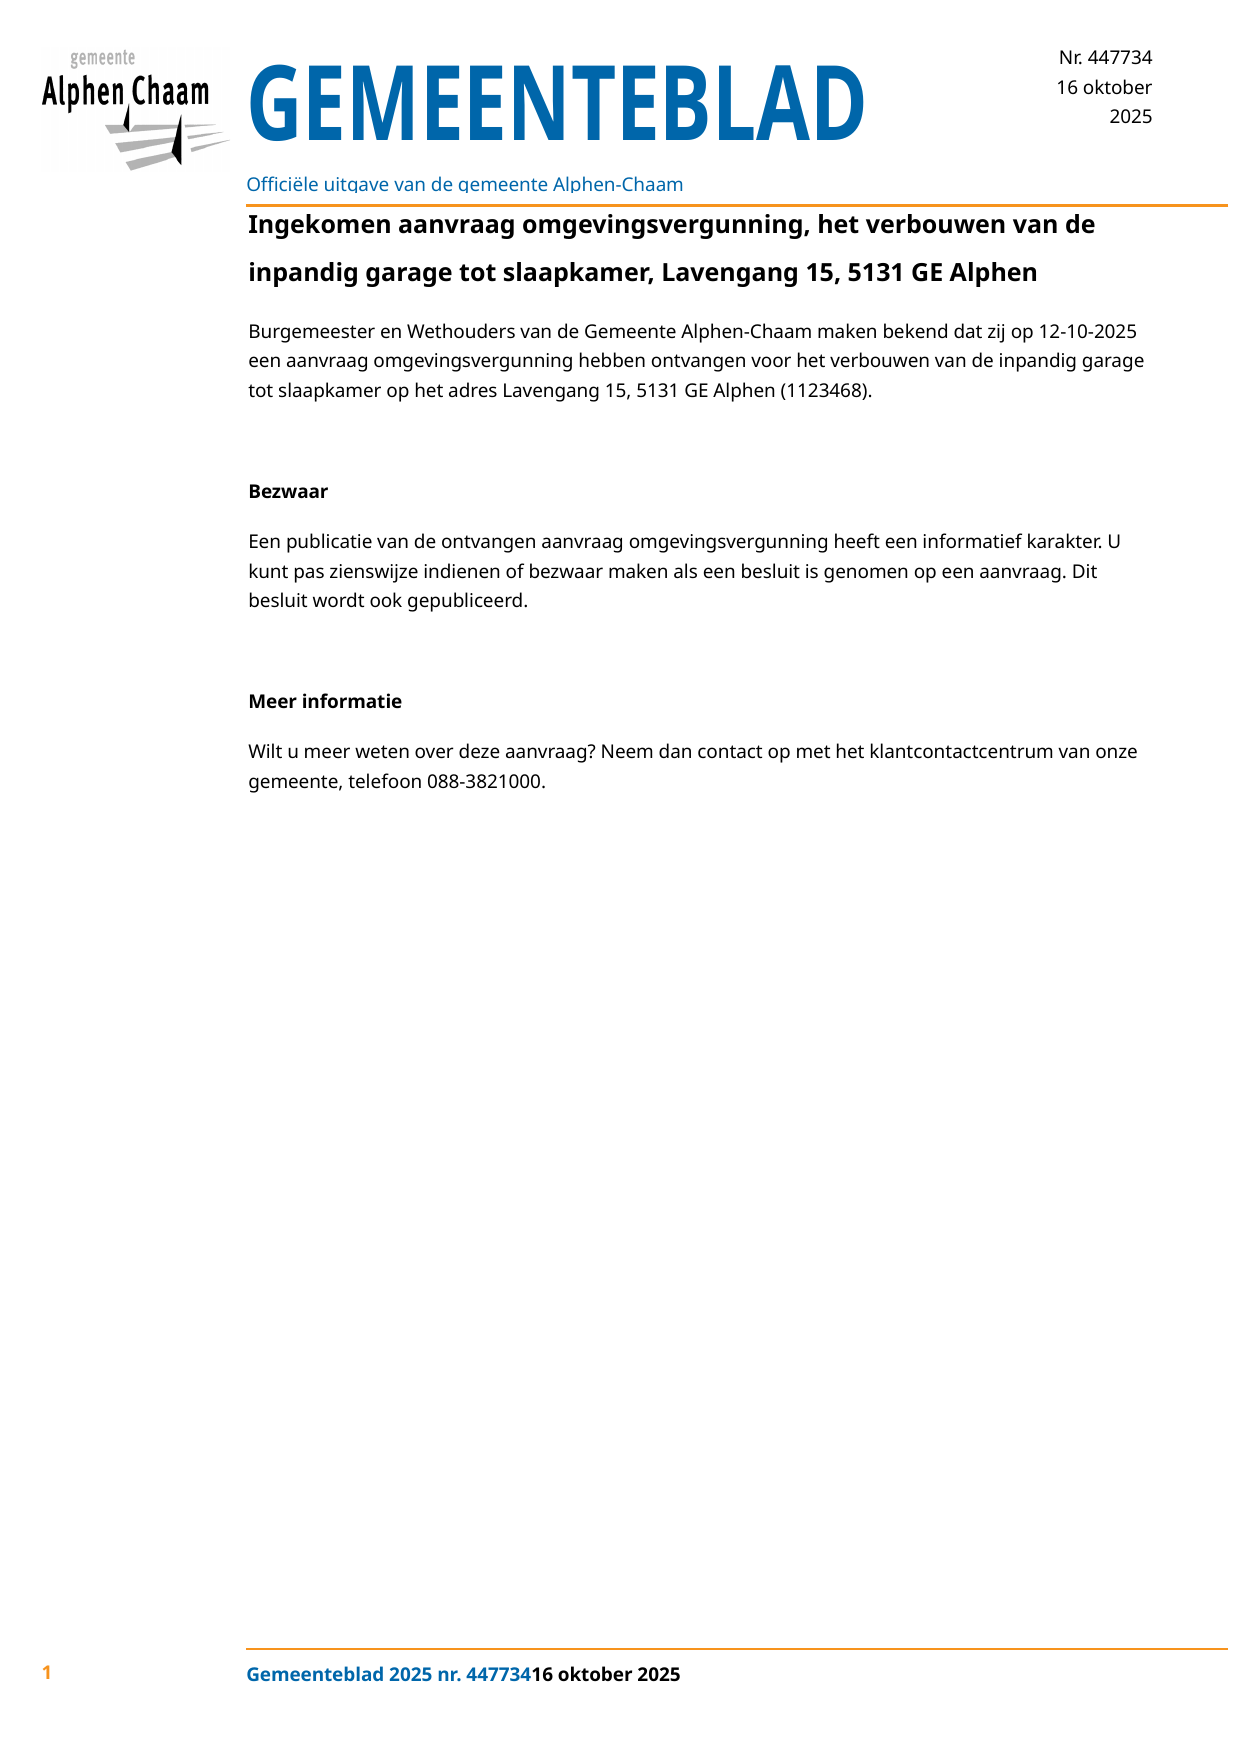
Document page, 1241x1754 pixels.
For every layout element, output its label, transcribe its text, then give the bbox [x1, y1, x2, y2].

text Burgemeester en Wethouders van de Gemeente Alphen-Chaam maken bekend dat zij op 12-10-2025 een aanvraag omgevingsvergunning hebben ontvangen voor het verbouwen van de inpandig garage tot slaapkamer op het adres Lavengang 15, 5131 GE Alphen (1123468). [248, 318, 1152, 403]
text Bezwaar [248, 478, 1152, 504]
text Meer informatie [248, 688, 1152, 714]
text Een publicatie van de ontvangen aanvraag omgevingsvergunning heeft een informatief karakter. U kunt pas zienswijze indienen of bezwaar maken als een besluit is genomen op een aanvraag. Dit besluit wordt ook gepubliceerd. [248, 528, 1152, 613]
picture [41, 47, 231, 172]
text Ingekomen aanvraag omgevingsvergunning, het verbouwen van de inpandig garage tot slaapkamer, Lavengang 15, 5131 GE Alphen [248, 207, 1152, 288]
text Wilt u meer weten over deze aanvraag? Neem dan contact op met het klantcontactcentrum van onze gemeente, telefoon 088-3821000. [248, 739, 1152, 794]
